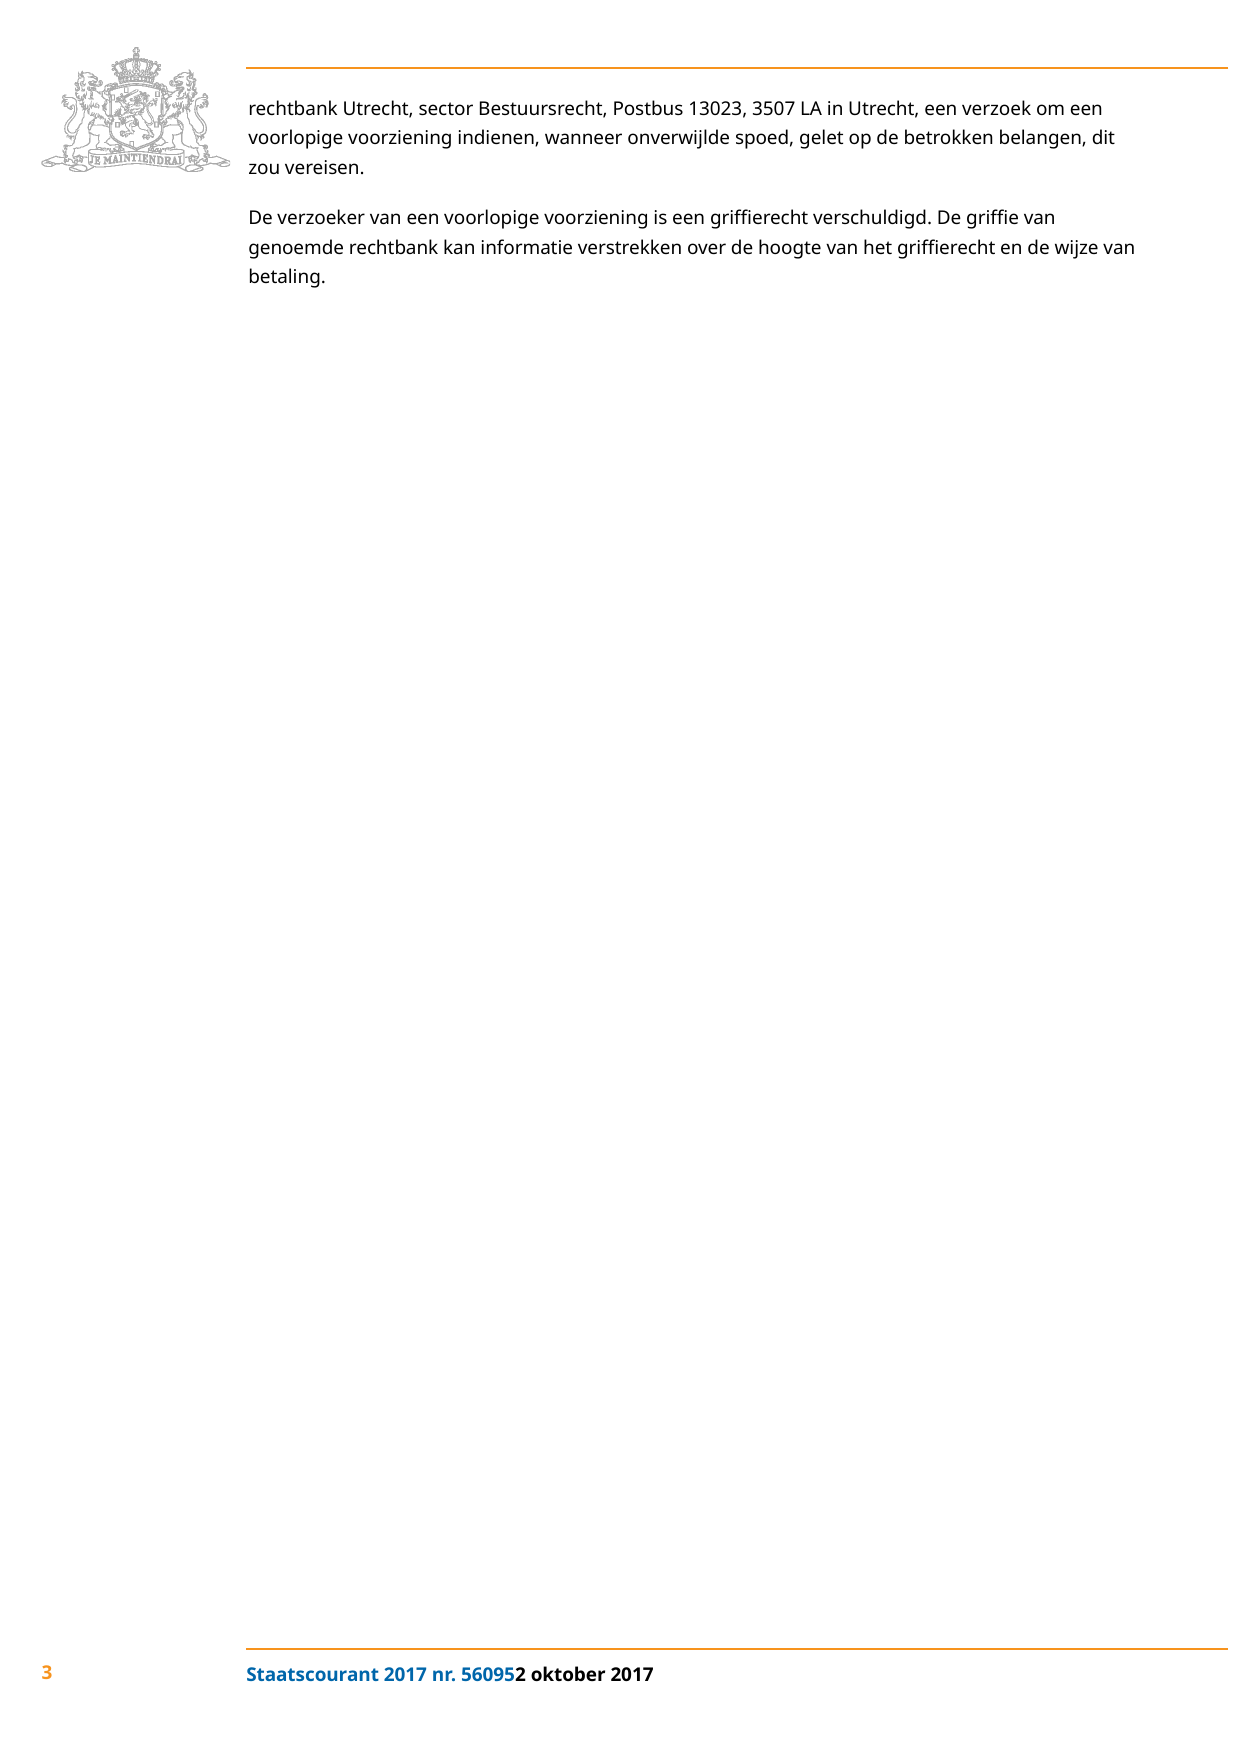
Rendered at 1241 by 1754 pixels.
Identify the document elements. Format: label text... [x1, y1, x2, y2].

text De verzoeker van een voorlopige voorziening is een griffierecht verschuldigd. De griffie van genoemde rechtbank kan informatie verstrekken over de hoogte van het griffierecht en de wijze van betaling. [248, 204, 1152, 289]
text rechtbank Utrecht, sector Bestuursrecht, Postbus 13023, 3507 LA in Utrecht, een verzoek om een voorlopige voorziening indienen, wanneer onverwijlde spoed, gelet op de betrokken belangen, dit zou vereisen. [248, 95, 1152, 180]
picture [41, 47, 231, 172]
